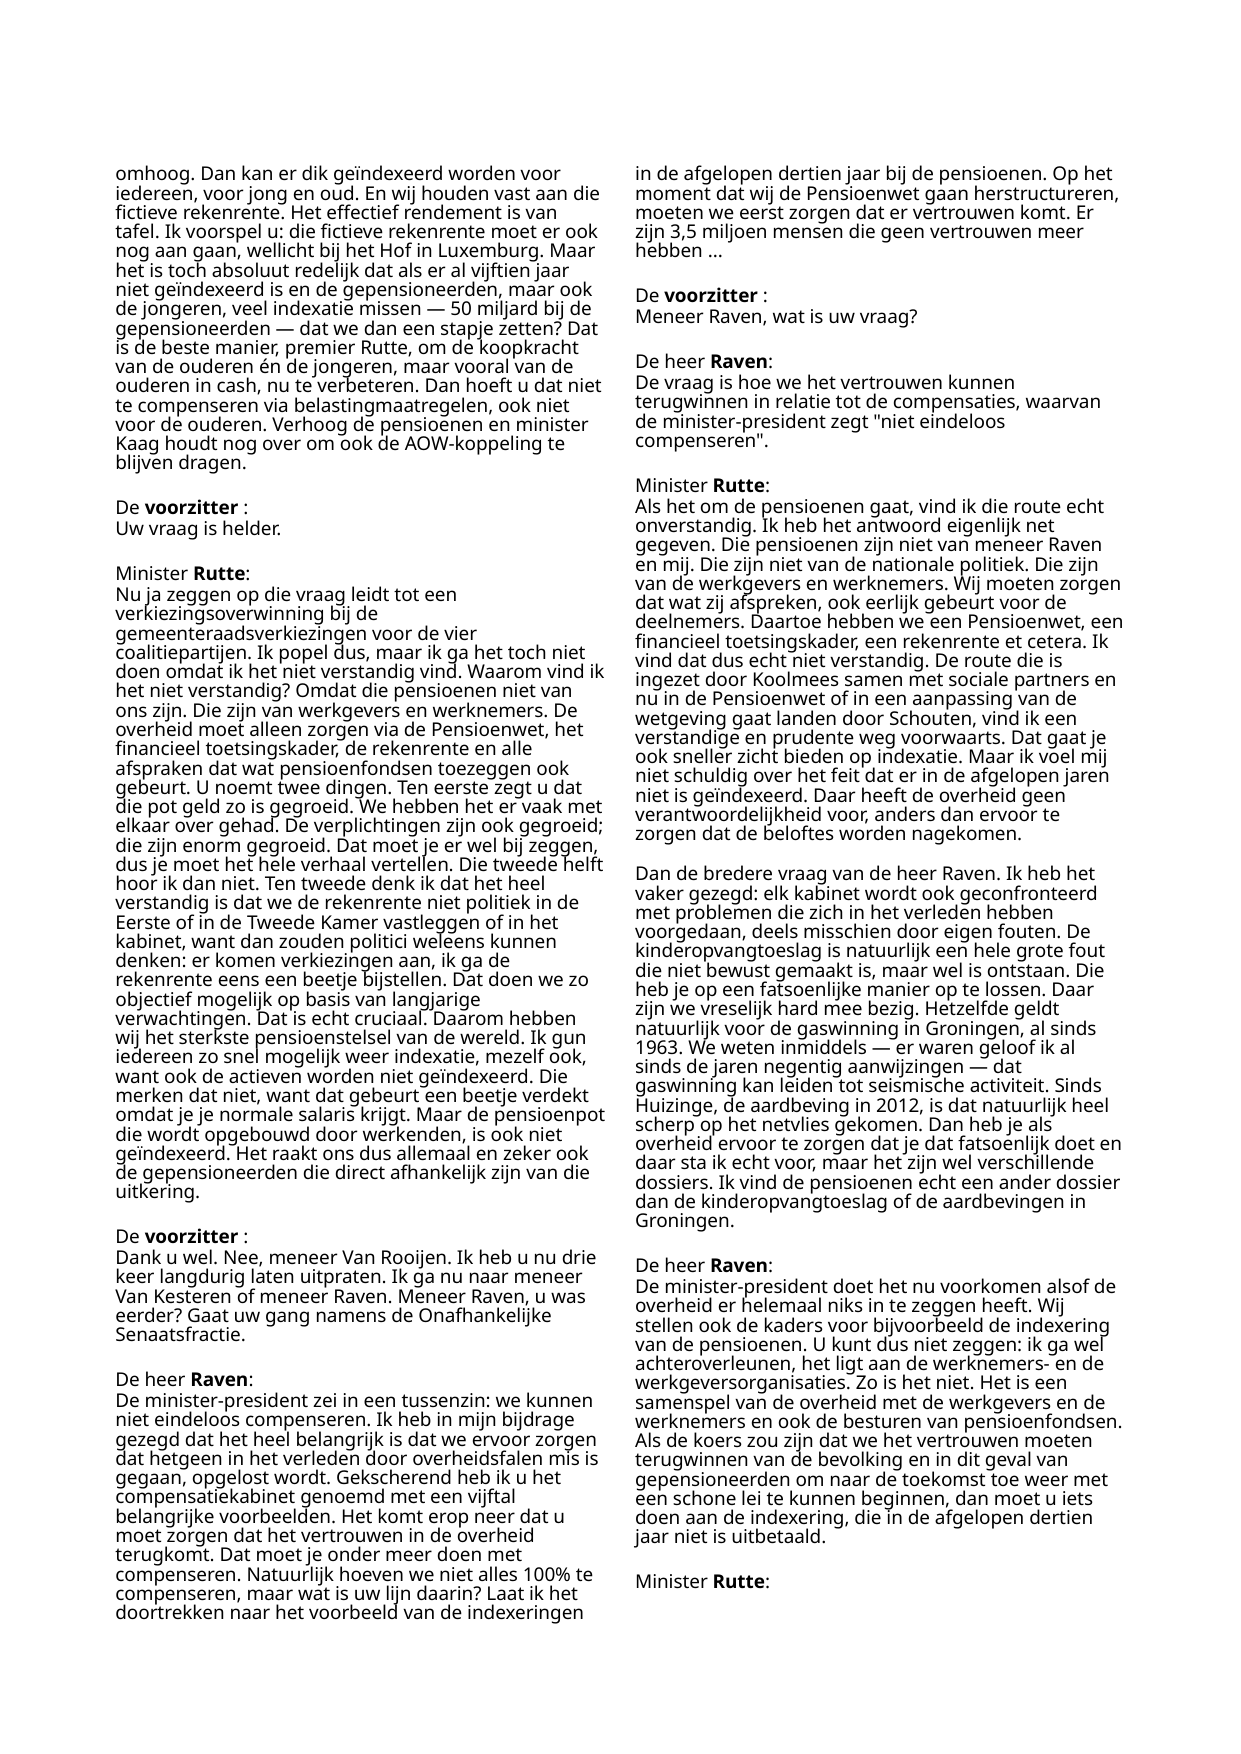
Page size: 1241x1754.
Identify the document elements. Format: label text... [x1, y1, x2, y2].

text Nu ja zeggen op die vraag leidt tot een verkiezingsoverwinning bij de gemeenteraadsverkiezingen voor de vier coalitiepartijen. Ik popel dus, maar ik ga het toch niet doen omdat ik het niet verstandig vind. Waarom vind ik het niet verstandig? Omdat die pensioenen niet van ons zijn. Die zijn van werkgevers en werknemers. De overheid moet alleen zorgen via de Pensioenwet, het financieel toetsingskader, de rekenrente en alle afspraken dat wat pensioenfondsen toezeggen ook gebeurt. U noemt twee dingen. Ten eerste zegt u dat die pot geld zo is gegroeid. We hebben het er vaak met elkaar over gehad. De verplichtingen zijn ook gegroeid; die zijn enorm gegroeid. Dat moet je er wel bij zeggen, dus je moet het hele verhaal vertellen. Die tweede helft hoor ik dan niet. Ten tweede denk ik dat het heel verstandig is dat we de rekenrente niet politiek in de Eerste of in de Tweede Kamer vastleggen of in het kabinet, want dan zouden politici weleens kunnen denken: er komen verkiezingen aan, ik ga de rekenrente eens een beetje bijstellen. Dat doen we zo objectief mogelijk op basis van langjarige verwachtingen. Dat is echt cruciaal. Daarom hebben wij het sterkste pensioenstelsel van de wereld. Ik gun iedereen zo snel mogelijk weer indexatie, mezelf ook, want ook de actieven worden niet geïndexeerd. Die merken dat niet, want dat gebeurt een beetje verdekt omdat je je normale salaris krijgt. Maar de pensioenpot die wordt opgebouwd door werkenden, is ook niet geïndexeerd. Het raakt ons dus allemaal en zeker ook de gepensioneerden die direct afhankelijk zijn van die uitkering. [115, 586, 605, 1203]
text De heer Raven: [635, 348, 1125, 374]
text De heer Raven: [635, 1252, 1125, 1278]
text De voorzitter : [635, 282, 1125, 308]
text Dan de bredere vraag van de heer Raven. Ik heb het vaker gezegd: elk kabinet wordt ook geconfronteerd met problemen die zich in het verleden hebben voorgedaan, deels misschien door eigen fouten. De kinderopvangtoeslag is natuurlijk een hele grote fout die niet bewust gemaakt is, maar wel is ontstaan. Die heb je op een fatsoenlijke manier op te lossen. Daar zijn we vreselijk hard mee bezig. Hetzelfde geldt natuurlijk voor de gaswinning in Groningen, al sinds 1963. We weten inmiddels — er waren geloof ik al sinds de jaren negentig aanwijzingen — dat gaswinning kan leiden tot seismische activiteit. Sinds Huizinge, de aardbeving in 2012, is dat natuurlijk heel scherp op het netvlies gekomen. Dan heb je als overheid ervoor te zorgen dat je dat fatsoenlijk doet en daar sta ik echt voor, maar het zijn wel verschillende dossiers. Ik vind de pensioenen echt een ander dossier dan de kinderopvangtoeslag of de aardbevingen in Groningen. [635, 865, 1125, 1231]
text Minister Rutte: [635, 1569, 1125, 1594]
text Als het om de pensioenen gaat, vind ik die route echt onverstandig. Ik heb het antwoord eigenlijk net gegeven. Die pensioenen zijn niet van meneer Raven en mij. Die zijn niet van de nationale politiek. Die zijn van de werkgevers en werknemers. Wij moeten zorgen dat wat zij afspreken, ook eerlijk gebeurt voor de deelnemers. Daartoe hebben we een Pensioenwet, een financieel toetsingskader, een rekenrente et cetera. Ik vind dat dus echt niet verstandig. De route die is ingezet door Koolmees samen met sociale partners en nu in de Pensioenwet of in een aanpassing van de wetgeving gaat landen door Schouten, vind ik een verstandige en prudente weg voorwaarts. Dat gaat je ook sneller zicht bieden op indexatie. Maar ik voel mij niet schuldig over het feit dat er in de afgelopen jaren niet is geïndexeerd. Daar heeft de overheid geen verantwoordelijkheid voor, anders dan ervoor te zorgen dat de beloftes worden nagekomen. [635, 498, 1125, 844]
text Minister Rutte: [115, 560, 605, 586]
text Uw vraag is helder. [115, 520, 605, 539]
text Minister Rutte: [635, 472, 1125, 498]
text Dank u wel. Nee, meneer Van Rooijen. Ik heb u nu drie keer langdurig laten uitpraten. Ik ga nu naar meneer Van Kesteren of meneer Raven. Meneer Raven, u was eerder? Gaat uw gang namens de Onafhankelijke Senaatsfractie. [115, 1249, 605, 1346]
text in de afgelopen dertien jaar bij de pensioenen. Op het moment dat wij de Pensioenwet gaan herstructureren, moeten we eerst zorgen dat er vertrouwen komt. Er zijn 3,5 miljoen mensen die geen vertrouwen meer hebben ... [635, 165, 1125, 262]
text De minister-president doet het nu voorkomen alsof de overheid er helemaal niks in te zeggen heeft. Wij stellen ook de kaders voor bijvoorbeeld de indexering van de pensioenen. U kunt dus niet zeggen: ik ga wel achteroverleunen, het ligt aan de werknemers- en de werkgeversorganisaties. Zo is het niet. Het is een samenspel van de overheid met de werkgevers en de werknemers en ook de besturen van pensioenfondsen. Als de koers zou zijn dat we het vertrouwen moeten terugwinnen van de bevolking en in dit geval van gepensioneerden om naar de toekomst toe weer met een schone lei te kunnen beginnen, dan moet u iets doen aan de indexering, die in de afgelopen dertien jaar niet is uitbetaald. [635, 1278, 1125, 1548]
text De vraag is hoe we het vertrouwen kunnen terugwinnen in relatie tot de compensaties, waarvan de minister-president zegt "niet eindeloos compenseren". [635, 374, 1125, 451]
text De voorzitter : [115, 1223, 605, 1249]
text omhoog. Dan kan er dik geïndexeerd worden voor iedereen, voor jong en oud. En wij houden vast aan die fictieve rekenrente. Het effectief rendement is van tafel. Ik voorspel u: die fictieve rekenrente moet er ook nog aan gaan, wellicht bij het Hof in Luxemburg. Maar het is toch absoluut redelijk dat als er al vijftien jaar niet geïndexeerd is en de gepensioneerden, maar ook de jongeren, veel indexatie missen — 50 miljard bij de gepensioneerden — dat we dan een stapje zetten? Dat is de beste manier, premier Rutte, om de koopkracht van de ouderen én de jongeren, maar vooral van de ouderen in cash, nu te verbeteren. Dan hoeft u dat niet te compenseren via belastingmaatregelen, ook niet voor de ouderen. Verhoog de pensioenen en minister Kaag houdt nog over om ook de AOW-koppeling te blijven dragen. [115, 165, 605, 474]
text De voorzitter : [115, 494, 605, 520]
text De minister-president zei in een tussenzin: we kunnen niet eindeloos compenseren. Ik heb in mijn bijdrage gezegd dat het heel belangrijk is dat we ervoor zorgen dat hetgeen in het verleden door overheidsfalen mis is gegaan, opgelost wordt. Gekscherend heb ik u het compensatiekabinet genoemd met een vijftal belangrijke voorbeelden. Het komt erop neer dat u moet zorgen dat het vertrouwen in de overheid terugkomt. Dat moet je onder meer doen met compenseren. Natuurlijk hoeven we niet alles 100% te compenseren, maar wat is uw lijn daarin? Laat ik het doortrekken naar het voorbeeld van de indexeringen [115, 1392, 605, 1623]
text De heer Raven: [115, 1366, 605, 1392]
text Meneer Raven, wat is uw vraag? [635, 308, 1125, 327]
